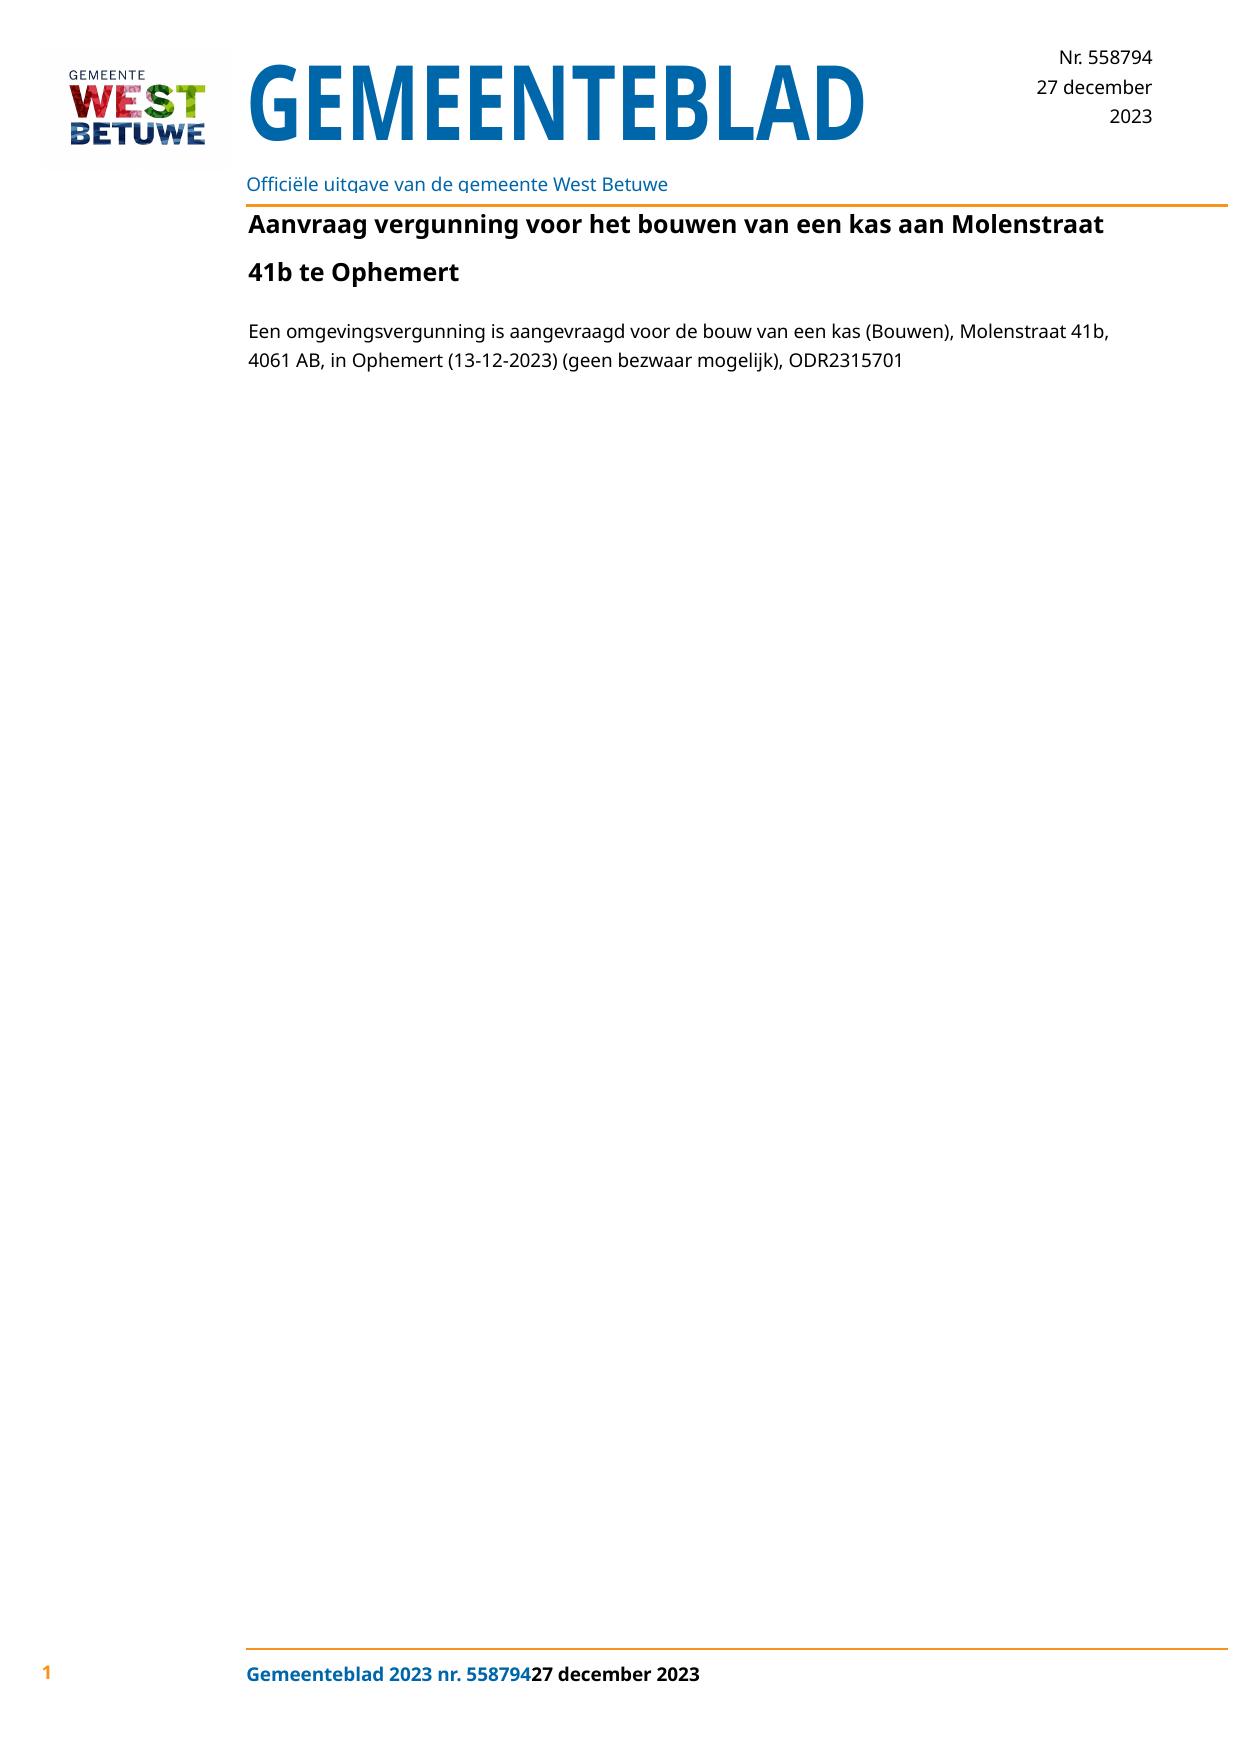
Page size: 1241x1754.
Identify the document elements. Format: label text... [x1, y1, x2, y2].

text Een omgevingsvergunning is aangevraagd voor de bouw van een kas (Bouwen), Molenstraat 41b, 4061 AB, in Ophemert (13-12-2023) (geen bezwaar mogelijk), ODR2315701 [248, 318, 1152, 373]
text Aanvraag vergunning voor het bouwen van een kas aan Molenstraat 41b te Ophemert [248, 207, 1152, 288]
picture [41, 47, 231, 172]
